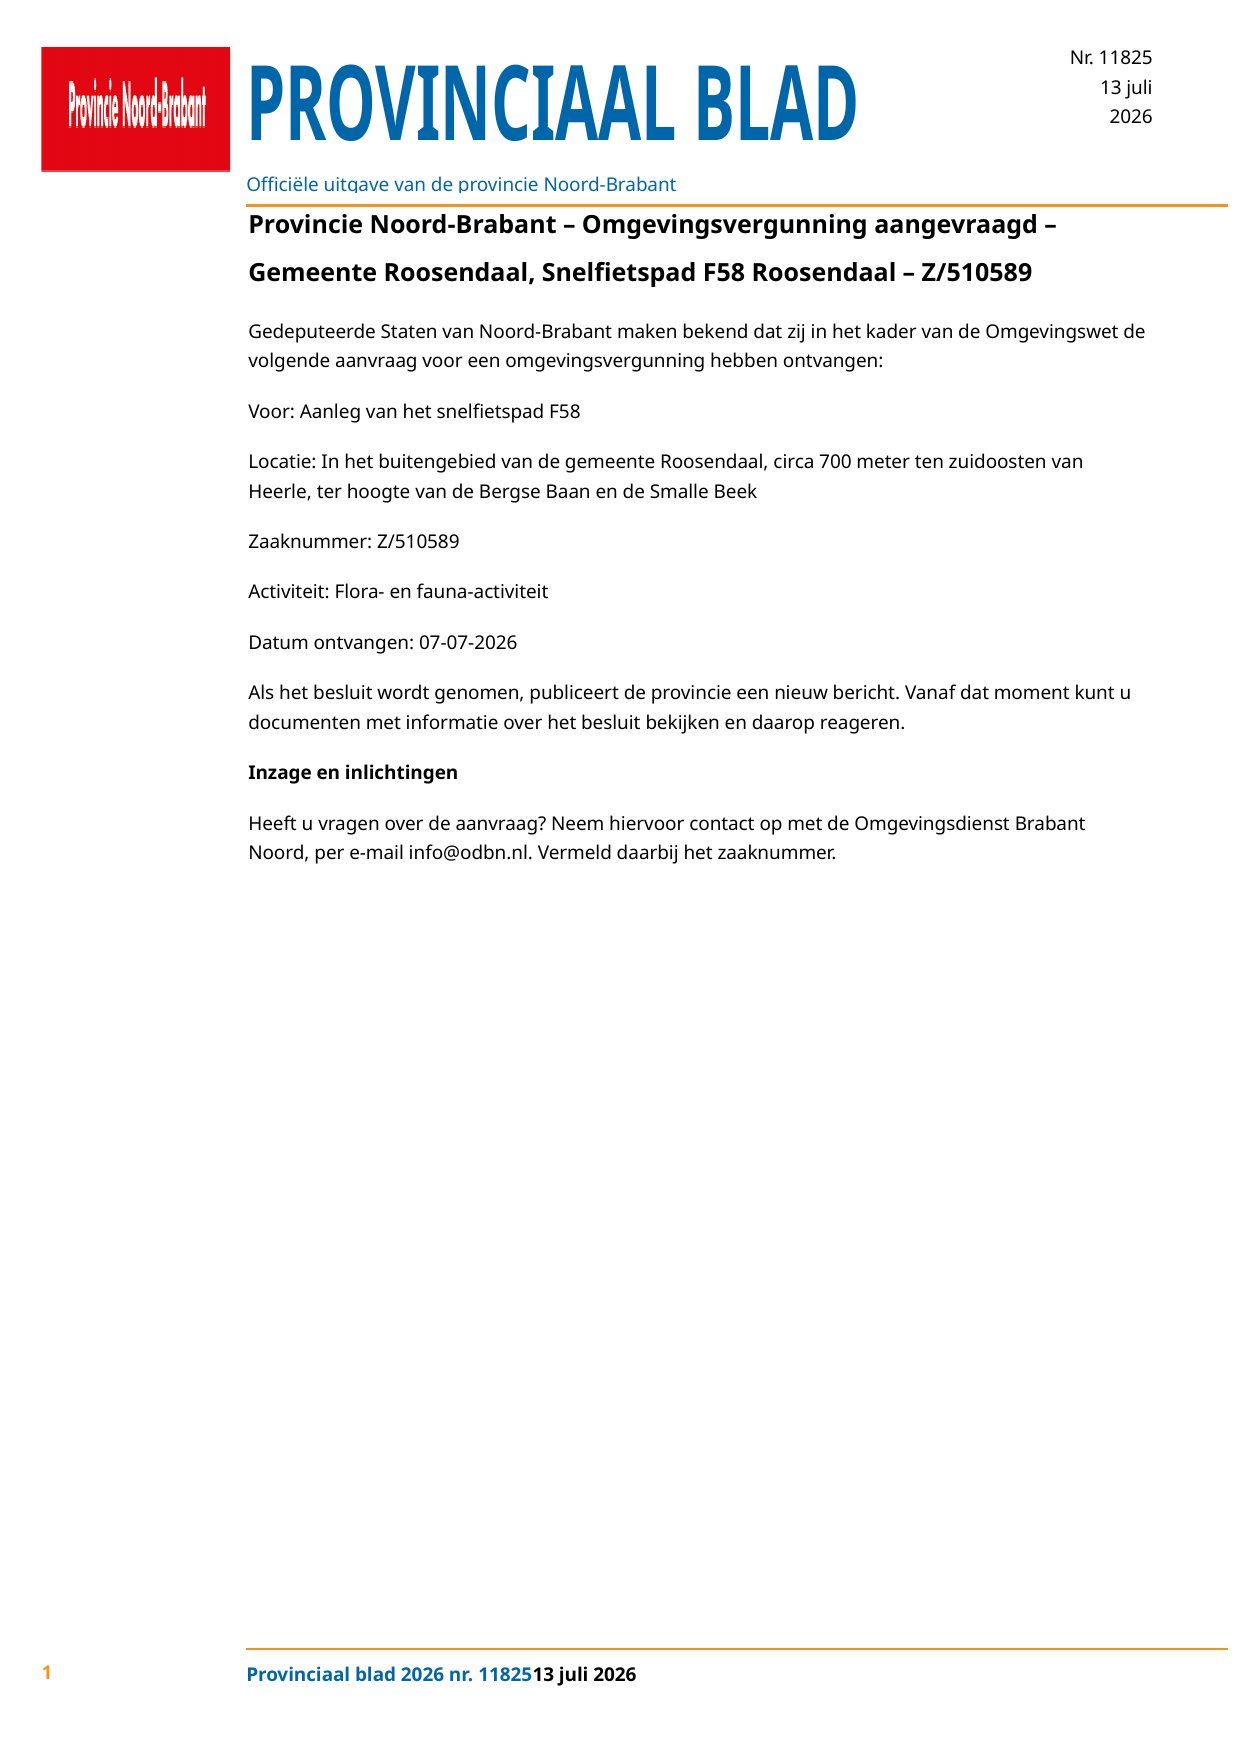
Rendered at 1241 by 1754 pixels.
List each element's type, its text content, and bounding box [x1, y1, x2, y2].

text Locatie: In het buitengebied van de gemeente Roosendaal, circa 700 meter ten zuidoosten van Heerle, ter hoogte van de Bergse Baan en de Smalle Beek [248, 448, 1152, 504]
text Inzage en inlichtingen [248, 759, 1152, 785]
text Datum ontvangen: 07-07-2026 [248, 629, 1152, 655]
text Zaaknummer: Z/510589 [248, 528, 1152, 554]
text Provincie Noord-Brabant – Omgevingsvergunning aangevraagd – Gemeente Roosendaal, Snelfietspad F58 Roosendaal – Z/510589 [248, 207, 1152, 288]
text Heeft u vragen over de aanvraag? Neem hiervoor contact op met de Omgevingsdienst Brabant Noord, per e-mail info@odbn.nl. Vermeld daarbij het zaaknummer. [248, 810, 1152, 865]
text Activiteit: Flora- en fauna-activiteit [248, 579, 1152, 604]
picture [41, 47, 231, 172]
text Gedeputeerde Staten van Noord-Brabant maken bekend dat zij in het kader van de Omgevingswet de volgende aanvraag voor een omgevingsvergunning hebben ontvangen: [248, 318, 1152, 373]
text Als het besluit wordt genomen, publiceert de provincie een nieuw bericht. Vanaf dat moment kunt u documenten met informatie over het besluit bekijken en daarop reageren. [248, 679, 1152, 735]
text Voor: Aanleg van het snelfietspad F58 [248, 398, 1152, 424]
